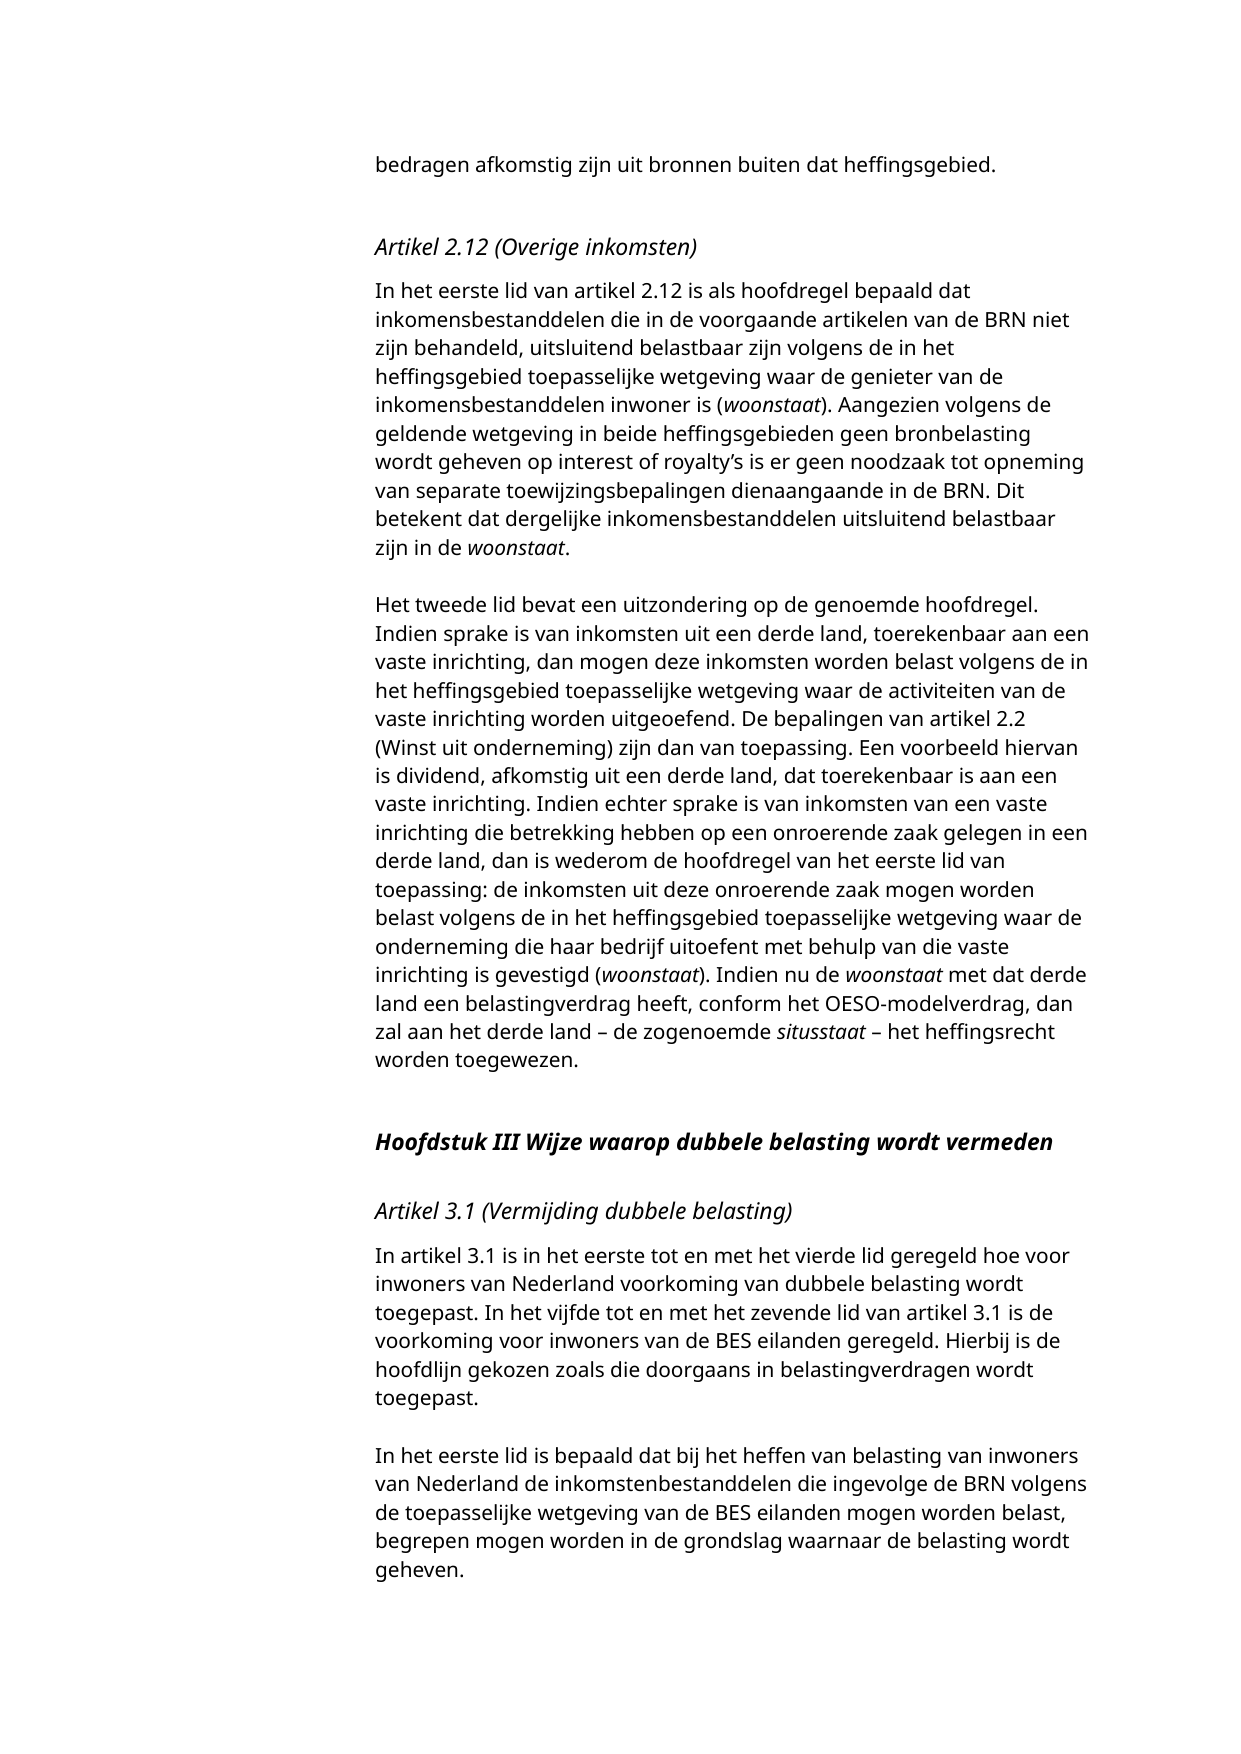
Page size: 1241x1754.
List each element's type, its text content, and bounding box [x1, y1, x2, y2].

subtitle Artikel 3.1 (Vermijding dubbele belasting) [375, 1195, 1090, 1226]
text Het tweede lid bevat een uitzondering op de genoemde hoofdregel. Indien sprake is van inkomsten uit een derde land, toerekenbaar aan een vaste inrichting, dan mogen deze inkomsten worden belast volgens de in het heffingsgebied toepasselijke wetgeving waar de activiteiten van de vaste inrichting worden uitgeoefend. De bepalingen van artikel 2.2 (Winst uit onderneming) zijn dan van toepassing. Een voorbeeld hiervan is dividend, afkomstig uit een derde land, dat toerekenbaar is aan een vaste inrichting. Indien echter sprake is van inkomsten van een vaste inrichting die betrekking hebben op een onroerende zaak gelegen in een derde land, dan is wederom de hoofdregel van het eerste lid van toepassing: de inkomsten uit deze onroerende zaak mogen worden belast volgens de in het heffingsgebied toepasselijke wetgeving waar de onderneming die haar bedrijf uitoefent met behulp van die vaste inrichting is gevestigd (woonstaat). Indien nu de woonstaat met dat derde land een belastingverdrag heeft, conform het OESO-modelverdrag, dan zal aan het derde land – de zogenoemde situsstaat – het heffingsrecht worden toegewezen. [375, 591, 1090, 1074]
text In artikel 3.1 is in het eerste tot en met het vierde lid geregeld hoe voor inwoners van Nederland voorkoming van dubbele belasting wordt toegepast. In het vijfde tot en met het zevende lid van artikel 3.1 is de voorkoming voor inwoners van de BES eilanden geregeld. Hierbij is de hoofdlijn gekozen zoals die doorgaans in belastingverdragen wordt toegepast. [375, 1241, 1090, 1412]
text bedragen afkomstig zijn uit bronnen buiten dat heffingsgebied. [375, 150, 1090, 178]
text In het eerste lid is bepaald dat bij het heffen van belasting van inwoners van Nederland de inkomstenbestanddelen die ingevolge de BRN volgens de toepasselijke wetgeving van de BES eilanden mogen worden belast, begrepen mogen worden in de grondslag waarnaar de belasting wordt geheven. [375, 1441, 1090, 1583]
subtitle Hoofdstuk III Wijze waarop dubbele belasting wordt vermeden [375, 1126, 1090, 1157]
text In het eerste lid van artikel 2.12 is als hoofdregel bepaald dat inkomensbestanddelen die in de voorgaande artikelen van de BRN niet zijn behandeld, uitsluitend belastbaar zijn volgens de in het heffingsgebied toepasselijke wetgeving waar de genieter van de inkomensbestanddelen inwoner is (woonstaat). Aangezien volgens de geldende wetgeving in beide heffingsgebieden geen bronbelasting wordt geheven op interest of royalty’s is er geen noodzaak tot opneming van separate toewijzingsbepalingen dienaangaande in de BRN. Dit betekent dat dergelijke inkomensbestanddelen uitsluitend belastbaar zijn in de woonstaat. [375, 277, 1090, 561]
subtitle Artikel 2.12 (Overige inkomsten) [375, 230, 1090, 262]
